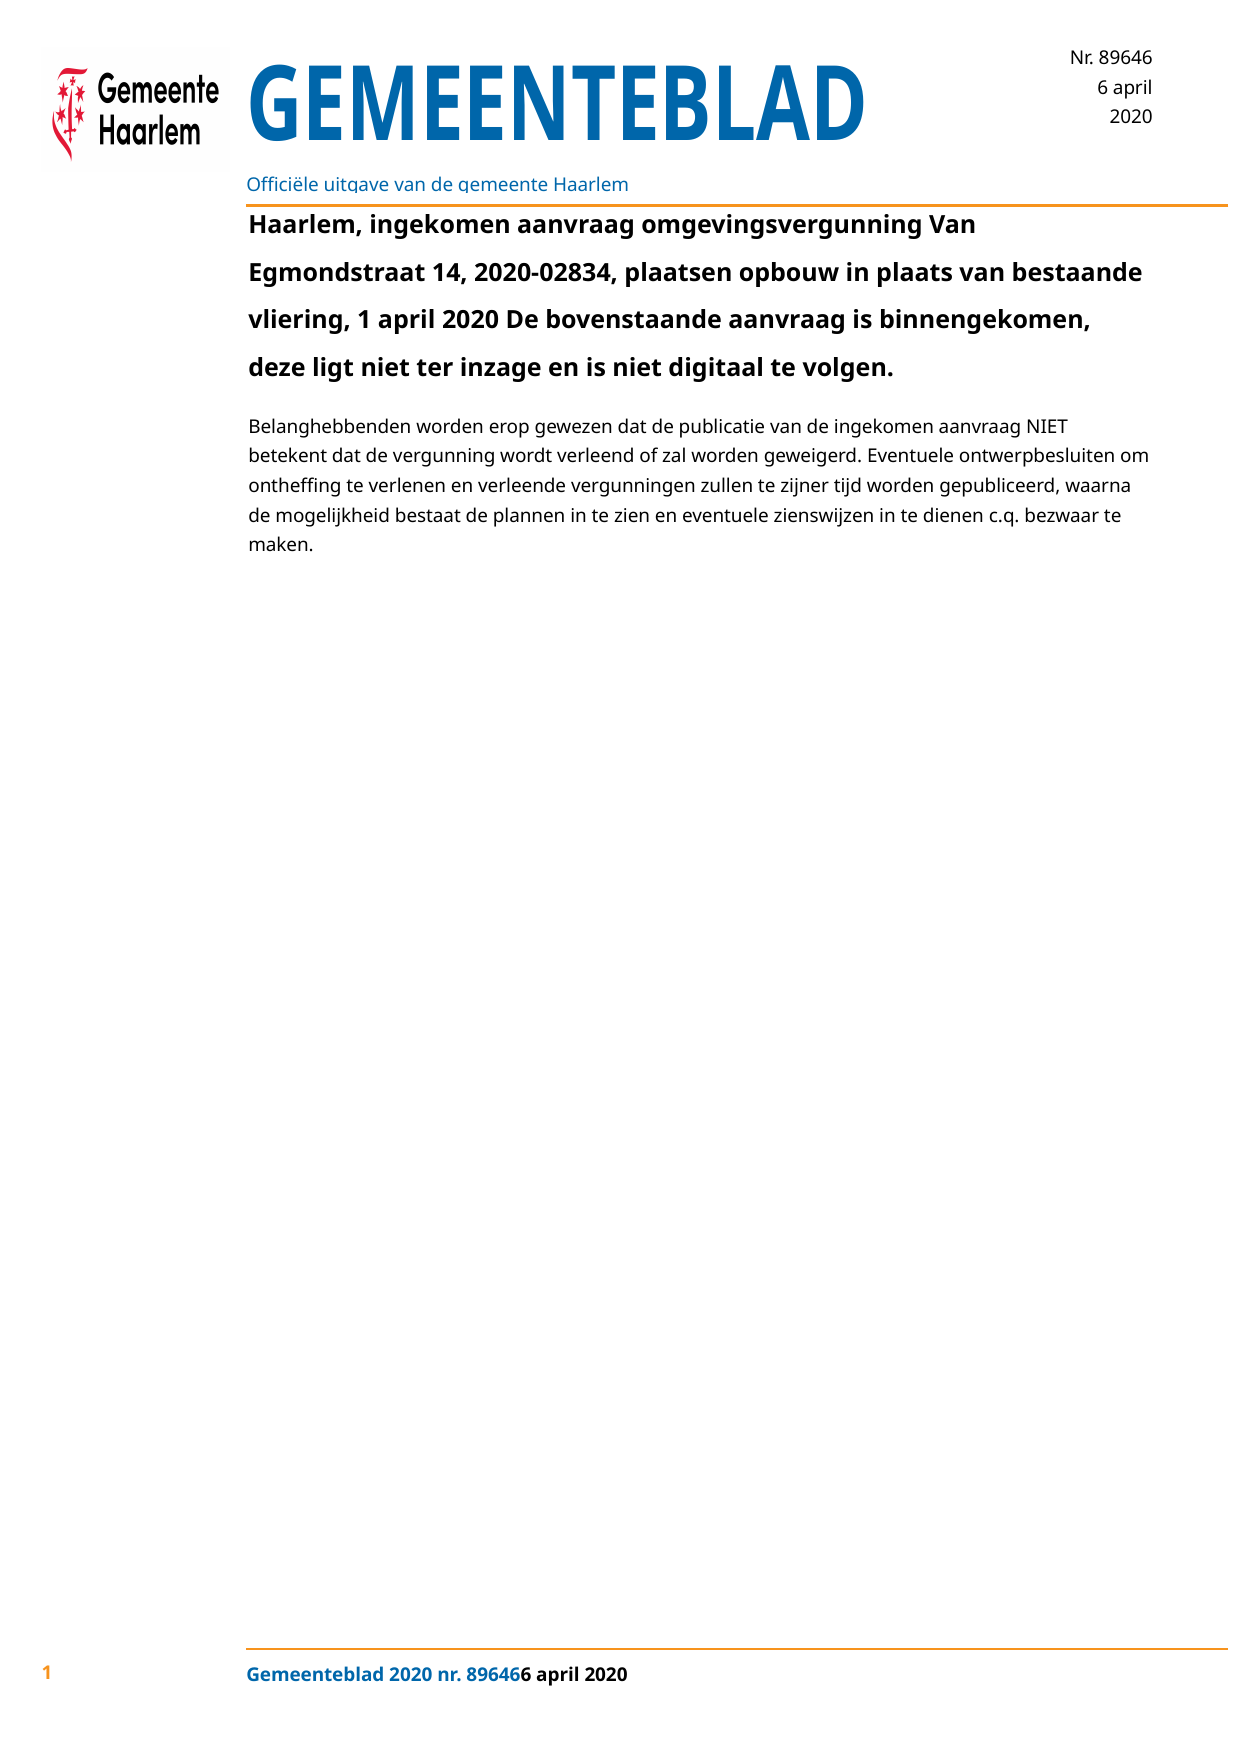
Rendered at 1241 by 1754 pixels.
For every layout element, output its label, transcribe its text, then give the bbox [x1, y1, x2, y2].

text Haarlem, ingekomen aanvraag omgevingsvergunning Van Egmondstraat 14, 2020-02834, plaatsen opbouw in plaats van bestaande vliering, 1 april 2020 De bovenstaande aanvraag is binnengekomen, deze ligt niet ter inzage en is niet digitaal te volgen. [248, 207, 1152, 384]
text Belanghebbenden worden erop gewezen dat de publicatie van de ingekomen aanvraag NIET betekent dat de vergunning wordt verleend of zal worden geweigerd. Eventuele ontwerpbesluiten om ontheffing te verlenen en verleende vergunningen zullen te zijner tijd worden gepubliceerd, waarna de mogelijkheid bestaat de plannen in te zien en eventuele zienswijzen in te dienen c.q. bezwaar te maken. [248, 413, 1152, 557]
picture [41, 47, 231, 172]
